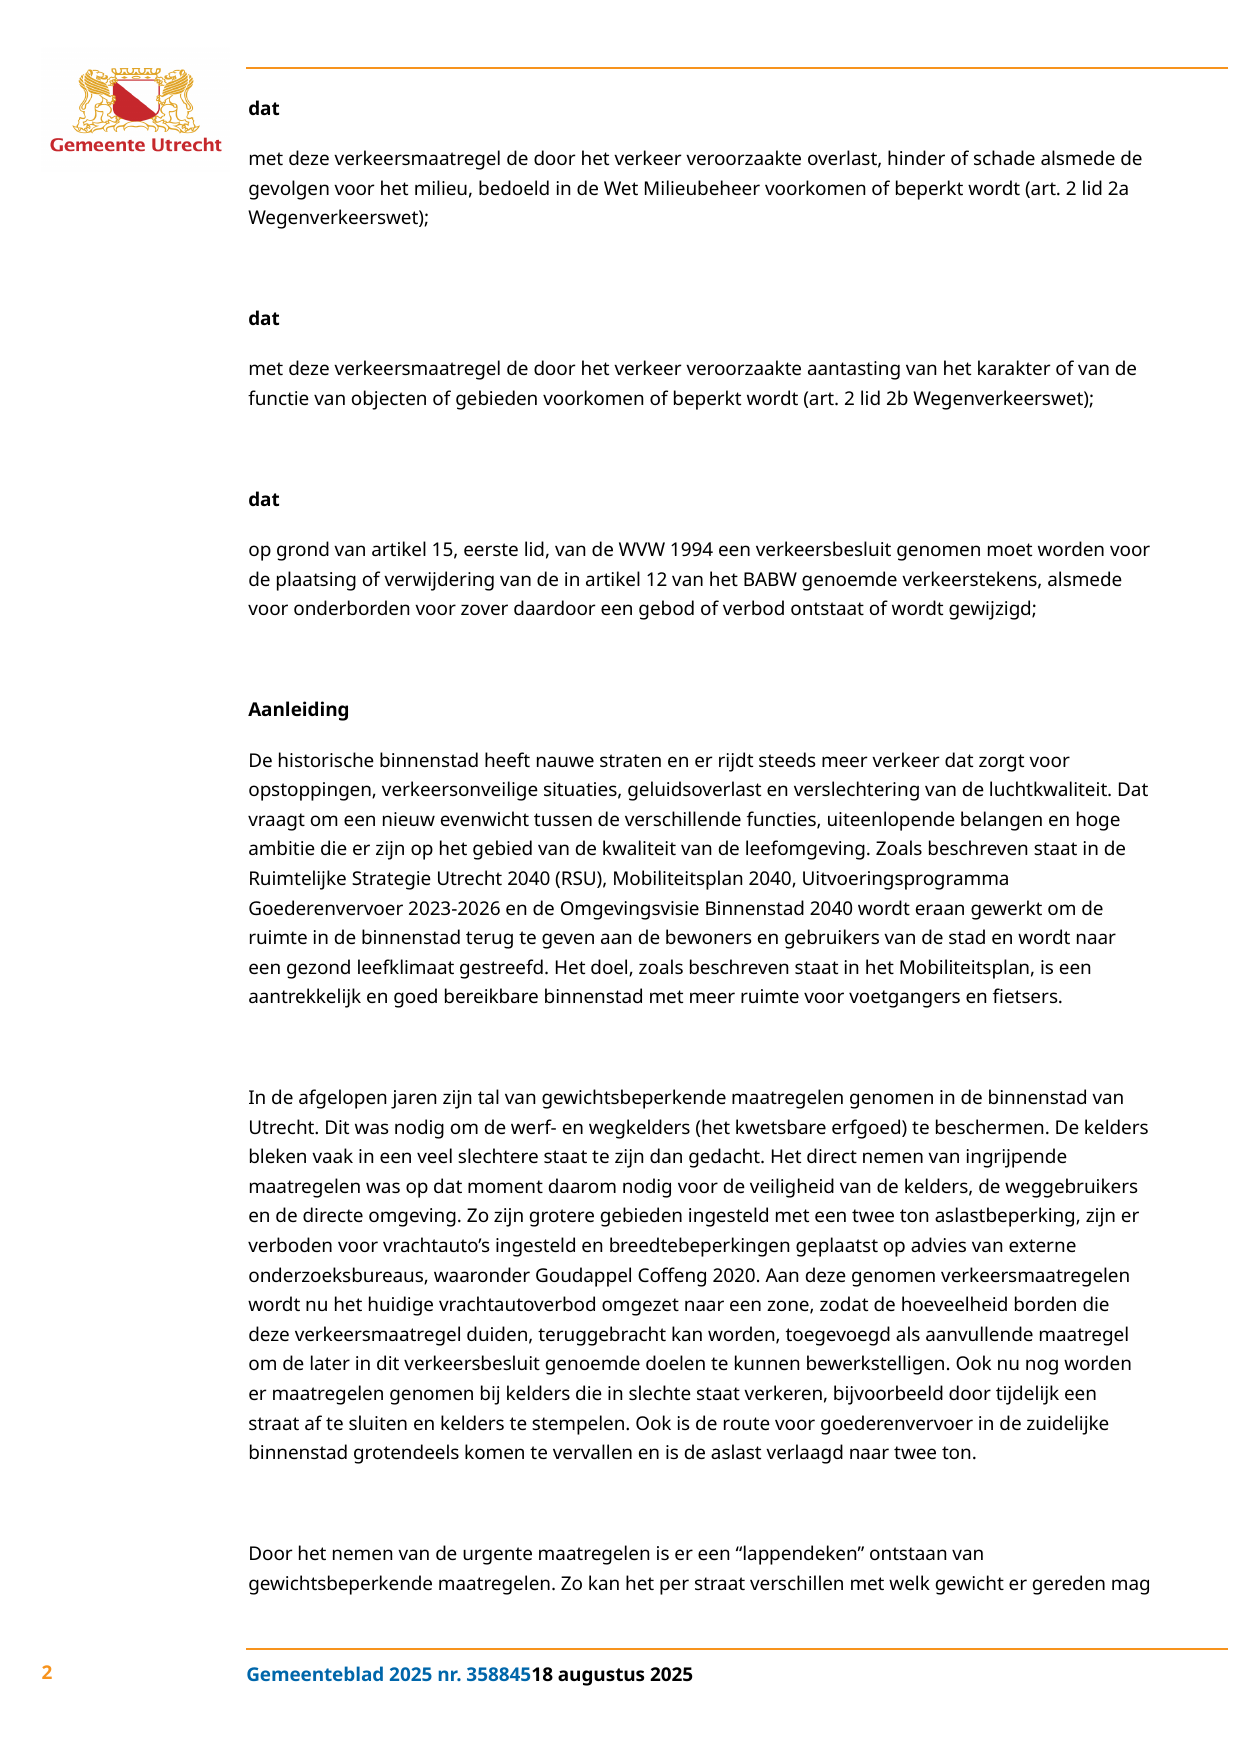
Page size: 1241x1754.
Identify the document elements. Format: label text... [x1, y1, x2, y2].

text dat [248, 95, 1152, 121]
text met deze verkeersmaatregel de door het verkeer veroorzaakte overlast, hinder of schade alsmede de gevolgen voor het milieu, bedoeld in de Wet Milieubeheer voorkomen of beperkt wordt (art. 2 lid 2a Wegenverkeerswet); [248, 145, 1152, 230]
text De historische binnenstad heeft nauwe straten en er rijdt steeds meer verkeer dat zorgt voor opstoppingen, verkeersonveilige situaties, geluidsoverlast en verslechtering van de luchtkwaliteit. Dat vraagt om een nieuw evenwicht tussen de verschillende functies, uiteenlopende belangen en hoge ambitie die er zijn op het gebied van de kwaliteit van de leefomgeving. Zoals beschreven staat in de Ruimtelijke Strategie Utrecht 2040 (RSU), Mobiliteitsplan 2040, Uitvoeringsprogramma Goederenvervoer 2023-2026 en de Omgevingsvisie Binnenstad 2040 wordt eraan gewerkt om de ruimte in de binnenstad terug te geven aan de bewoners en gebruikers van de stad en wordt naar een gezond leefklimaat gestreefd. Het doel, zoals beschreven staat in het Mobiliteitsplan, is een aantrekkelijk en goed bereikbare binnenstad met meer ruimte voor voetgangers en fietsers. [248, 747, 1152, 1009]
text met deze verkeersmaatregel de door het verkeer veroorzaakte aantasting van het karakter of van de functie van objecten of gebieden voorkomen of beperkt wordt (art. 2 lid 2b Wegenverkeerswet); [248, 356, 1152, 411]
text Door het nemen van de urgente maatregelen is er een “lappendeken” ontstaan van gewichtsbeperkende maatregelen. Zo kan het per straat verschillen met welk gewicht er gereden mag [248, 1540, 1152, 1596]
text dat [248, 305, 1152, 331]
text Aanleiding [248, 696, 1152, 722]
text In de afgelopen jaren zijn tal van gewichtsbeperkende maatregelen genomen in de binnenstad van Utrecht. Dit was nodig om de werf- en wegkelders (het kwetsbare erfgoed) te beschermen. De kelders bleken vaak in een veel slechtere staat te zijn dan gedacht. Het direct nemen van ingrijpende maatregelen was op dat moment daarom nodig voor de veiligheid van de kelders, de weggebruikers en de directe omgeving. Zo zijn grotere gebieden ingesteld met een twee ton aslastbeperking, zijn er verboden voor vrachtauto’s ingesteld en breedtebeperkingen geplaatst op advies van externe onderzoeksbureaus, waaronder Goudappel Coffeng 2020. Aan deze genomen verkeersmaatregelen wordt nu het huidige vrachtautoverbod omgezet naar een zone, zodat de hoeveelheid borden die deze verkeersmaatregel duiden, teruggebracht kan worden, toegevoegd als aanvullende maatregel om de later in dit verkeersbesluit genoemde doelen te kunnen bewerkstelligen. Ook nu nog worden er maatregelen genomen bij kelders die in slechte staat verkeren, bijvoorbeeld door tijdelijk een straat af te sluiten en kelders te stempelen. Ook is de route voor goederenvervoer in de zuidelijke binnenstad grotendeels komen te vervallen en is de aslast verlaagd naar twee ton. [248, 1084, 1152, 1465]
text dat [248, 486, 1152, 512]
picture [41, 47, 231, 172]
text op grond van artikel 15, eerste lid, van de WVW 1994 een verkeersbesluit genomen moet worden voor de plaatsing of verwijdering van de in artikel 12 van het BABW genoemde verkeerstekens, alsmede voor onderborden voor zover daardoor een gebod of verbod ontstaat of wordt gewijzigd; [248, 536, 1152, 621]
